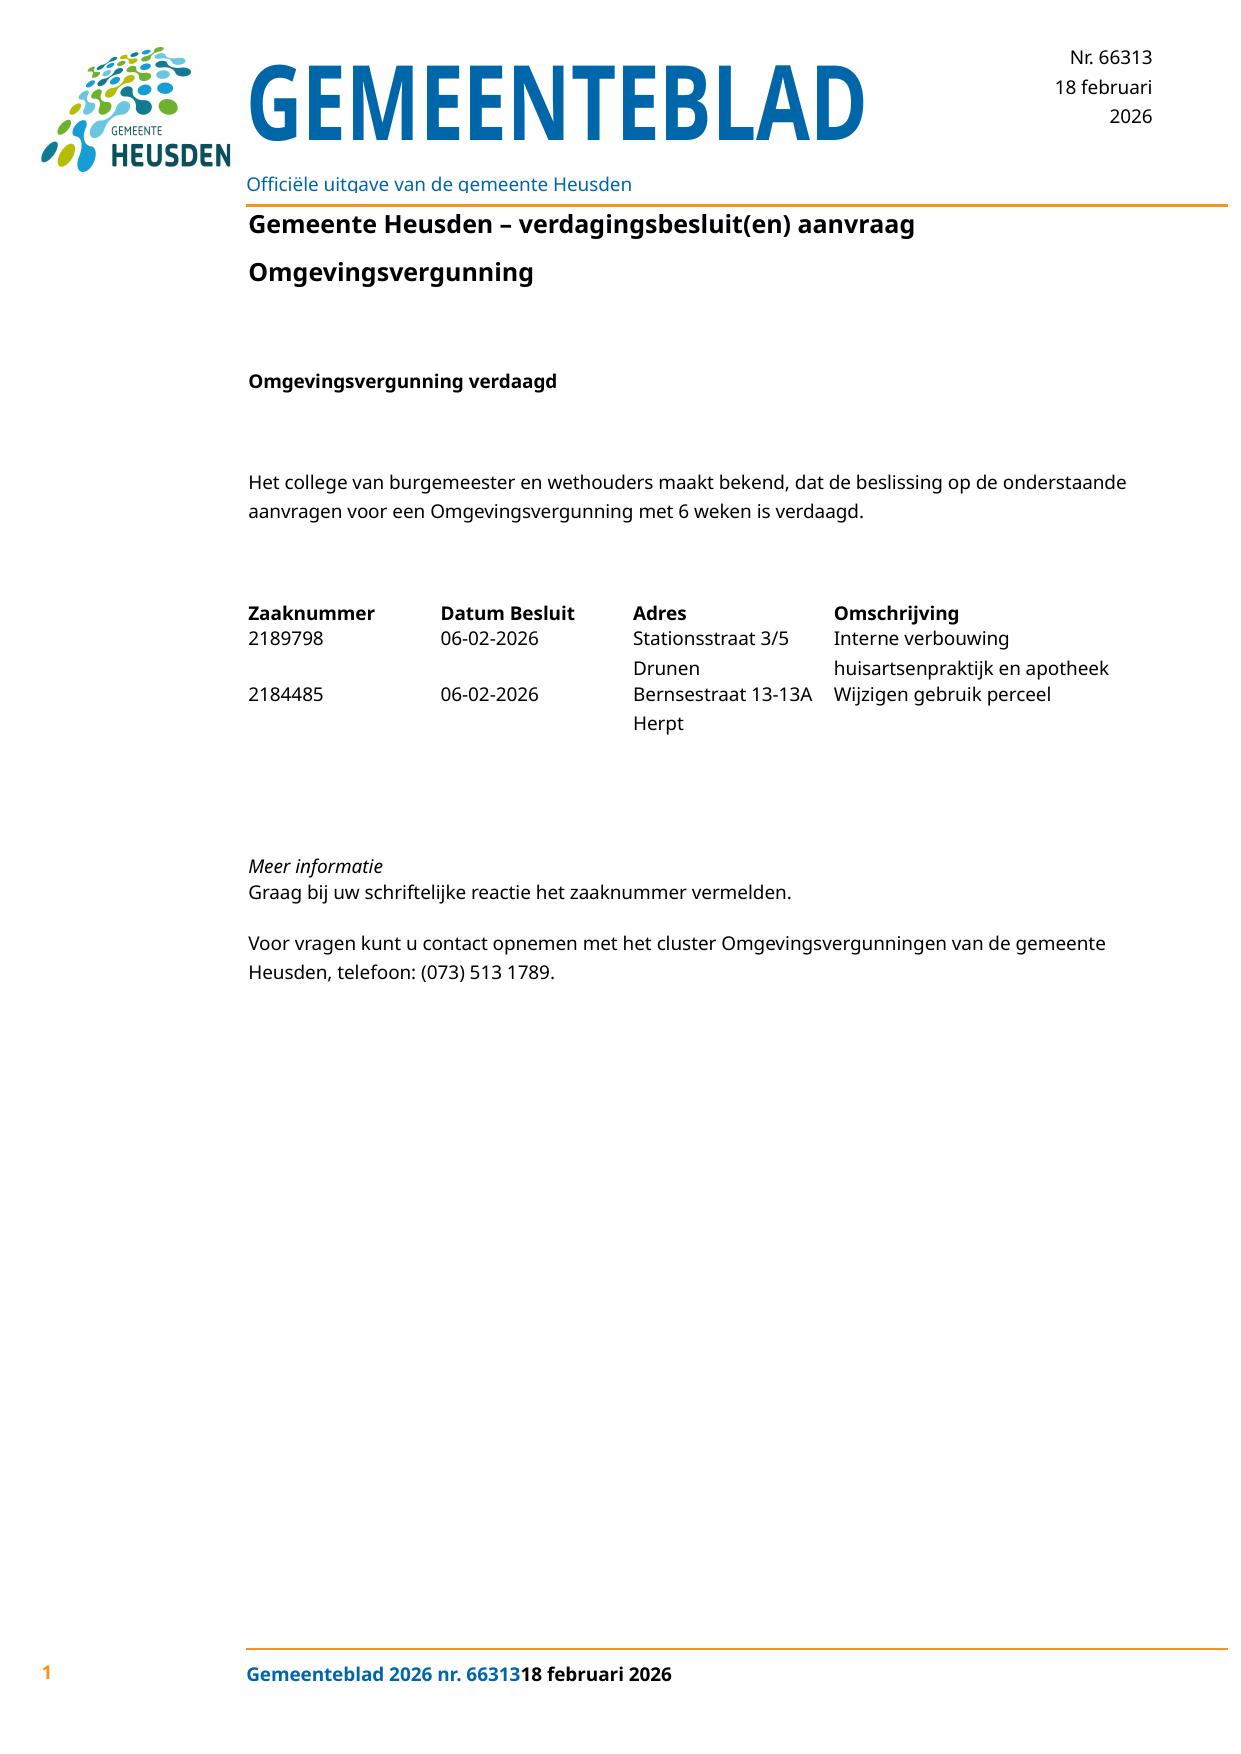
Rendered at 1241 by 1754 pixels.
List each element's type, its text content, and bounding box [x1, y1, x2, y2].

table_cell 06-02-2026 [440, 681, 633, 736]
text Gemeente Heusden – verdagingsbesluit(en) aanvraag Omgevingsvergunning [248, 207, 1152, 288]
table_header Omschrijving [834, 600, 1152, 625]
text Graag bij uw schriftelijke reactie het zaaknummer vermelden. [248, 879, 1152, 905]
table_header Adres [633, 600, 834, 625]
table_header Datum Besluit [440, 600, 633, 625]
table_cell Stationsstraat 3/5 Drunen [633, 625, 834, 681]
text Meer informatie [248, 854, 1152, 879]
table_cell Bernsestraat 13-13A Herpt [633, 681, 834, 736]
table_header Zaaknummer [248, 600, 440, 625]
text Het college van burgemeester en wethouders maakt bekend, dat de beslissing op de onderstaande aanvragen voor een Omgevingsvergunning met 6 weken is verdaagd. [248, 469, 1152, 524]
table_cell 2184485 [248, 681, 440, 736]
table_cell 06-02-2026 [440, 625, 633, 681]
table_cell Wijzigen gebruik perceel [834, 681, 1152, 736]
text Voor vragen kunt u contact opnemen met het cluster Omgevingsvergunningen van de gemeente Heusden, telefoon: (073) 513 1789. [248, 930, 1152, 985]
text Omgevingsvergunning verdaagd [248, 368, 1152, 394]
table_cell Interne verbouwing huisartsenpraktijk en apotheek [834, 625, 1152, 681]
table_cell 2189798 [248, 625, 440, 681]
picture [41, 47, 231, 172]
